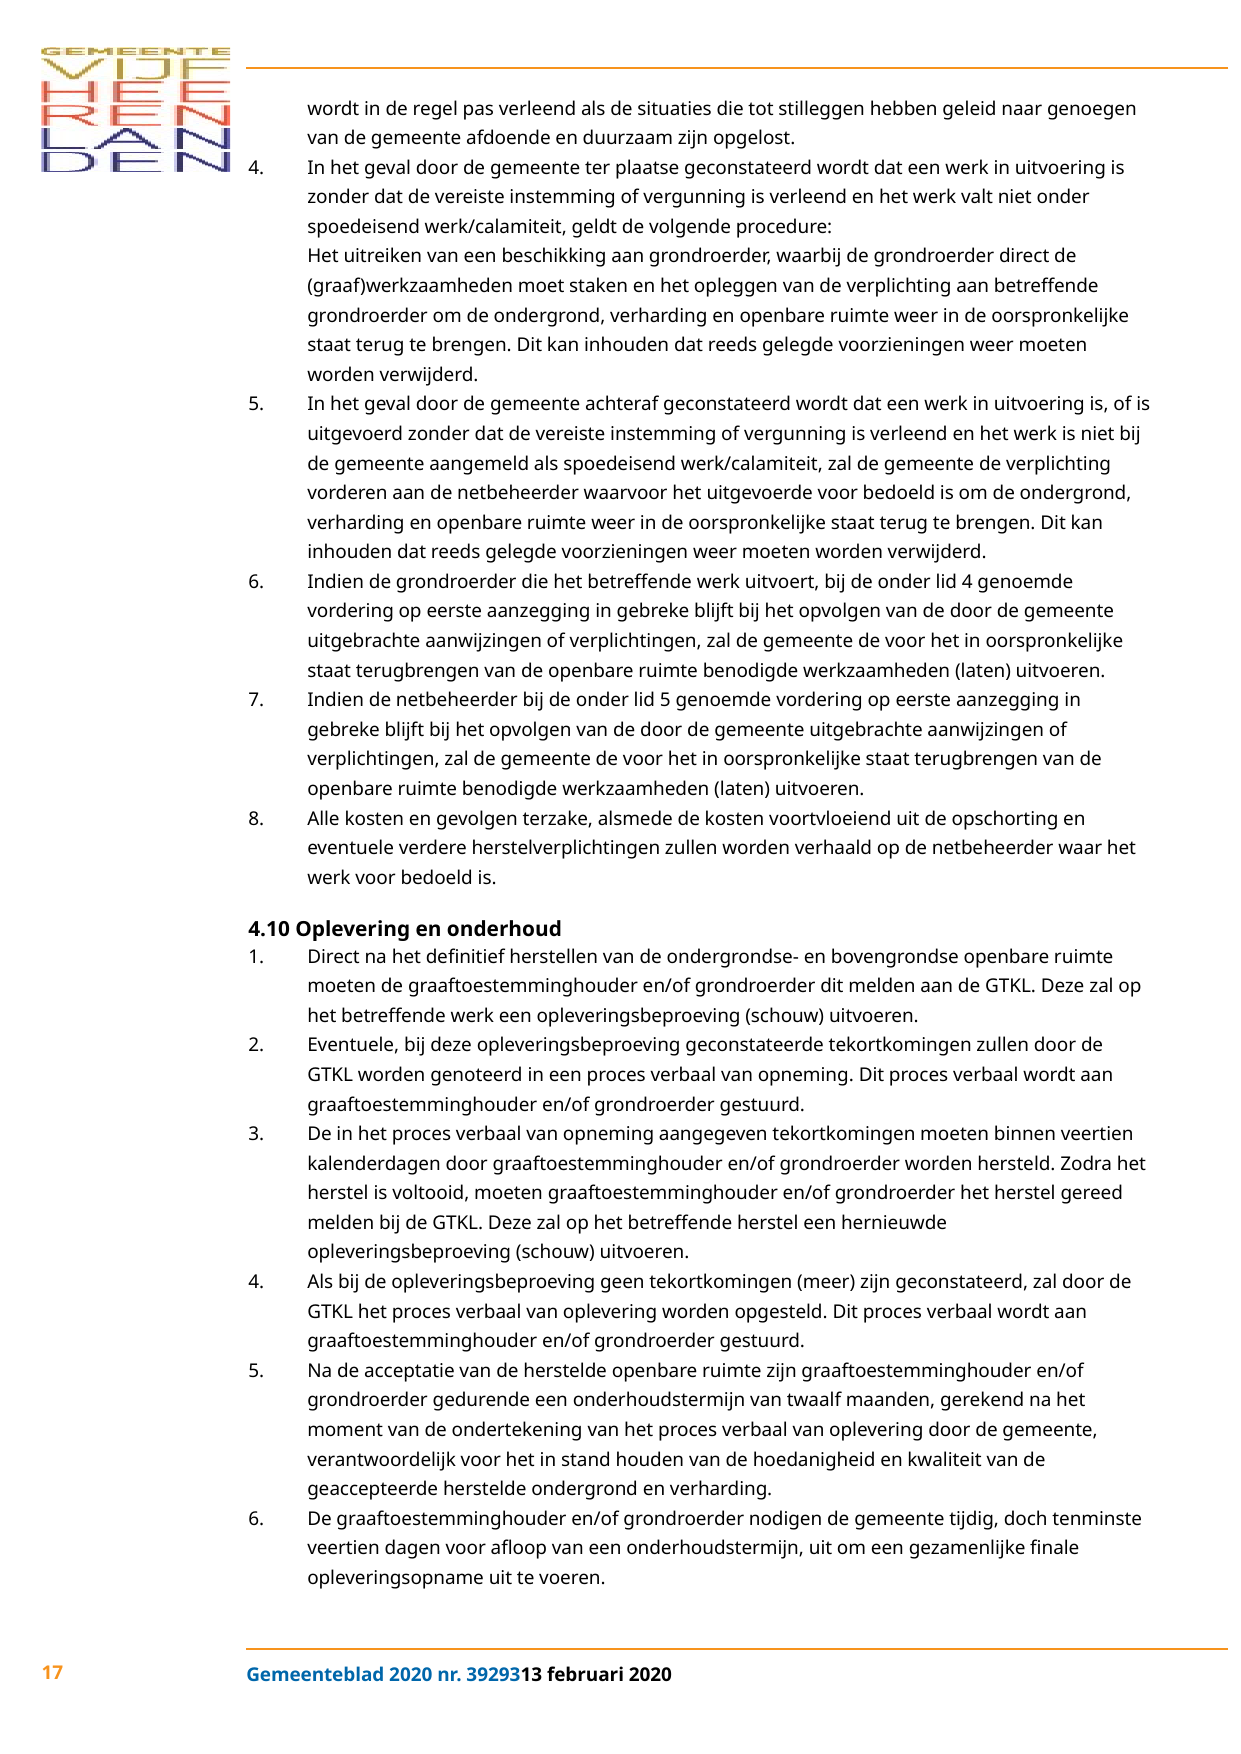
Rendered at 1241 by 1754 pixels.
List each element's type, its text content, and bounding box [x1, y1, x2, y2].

list Indien de netbeheerder bij de onder lid 5 genoemde vordering op eerste aanzegging in gebreke blijft bij het opvolgen van de door de gemeente uitgebrachte aanwijzingen of verplichtingen, zal de gemeente de voor het in oorspronkelijke staat terugbrengen van de openbare ruimte benodigde werkzaamheden (laten) uitvoeren. [248, 686, 1152, 801]
list De graaftoestemminghouder en/of grondroerder nodigen de gemeente tijdig, doch tenminste veertien dagen voor afloop van een onderhoudstermijn, uit om een gezamenlijke finale opleveringsopname uit te voeren. [248, 1505, 1152, 1590]
list Na de acceptatie van de herstelde openbare ruimte zijn graaftoestemminghouder en/of grondroerder gedurende een onderhoudstermijn van twaalf maanden, gerekend na het moment van de ondertekening van het proces verbaal van oplevering door de gemeente, verantwoordelijk voor het in stand houden van de hoedanigheid en kwaliteit van de geaccepteerde herstelde ondergrond en verharding. [248, 1357, 1152, 1501]
picture [41, 47, 231, 172]
list Als bij de opleveringsbeproeving geen tekortkomingen (meer) zijn geconstateerd, zal door de GTKL het proces verbaal van oplevering worden opgesteld. Dit proces verbaal wordt aan graaftoestemminghouder en/of grondroerder gestuurd. [248, 1268, 1152, 1353]
list Het uitreiken van een beschikking aan grondroerder, waarbij de grondroerder direct de (graaf)werkzaamheden moet staken en het opleggen van de verplichting aan betreffende grondroerder om de ondergrond, verharding en openbare ruimte weer in de oorspronkelijke staat terug te brengen. Dit kan inhouden dat reeds gelegde voorzieningen weer moeten worden verwijderd. [248, 243, 1152, 387]
text 4.10 Oplevering en onderhoud [248, 914, 1152, 943]
list De in het proces verbaal van opneming aangegeven tekortkomingen moeten binnen veertien kalenderdagen door graaftoestemminghouder en/of grondroerder worden hersteld. Zodra het herstel is voltooid, moeten graaftoestemminghouder en/of grondroerder het herstel gereed melden bij de GTKL. Deze zal op het betreffende herstel een hernieuwde opleveringsbeproeving (schouw) uitvoeren. [248, 1120, 1152, 1264]
list Indien de grondroerder die het betreffende werk uitvoert, bij de onder lid 4 genoemde vordering op eerste aanzegging in gebreke blijft bij het opvolgen van de door de gemeente uitgebrachte aanwijzingen of verplichtingen, zal de gemeente de voor het in oorspronkelijke staat terugbrengen van de openbare ruimte benodigde werkzaamheden (laten) uitvoeren. [248, 568, 1152, 683]
list Eventuele, bij deze opleveringsbeproeving geconstateerde tekortkomingen zullen door de GTKL worden genoteerd in een proces verbaal van opneming. Dit proces verbaal wordt aan graaftoestemminghouder en/of grondroerder gestuurd. [248, 1032, 1152, 1116]
list In het geval door de gemeente achteraf geconstateerd wordt dat een werk in uitvoering is, of is uitgevoerd zonder dat de vereiste instemming of vergunning is verleend en het werk is niet bij de gemeente aangemeld als spoedeisend werk/calamiteit, zal de gemeente de verplichting vorderen aan de netbeheerder waarvoor het uitgevoerde voor bedoeld is om de ondergrond, verharding en openbare ruimte weer in de oorspronkelijke staat terug te brengen. Dit kan inhouden dat reeds gelegde voorzieningen weer moeten worden verwijderd. [248, 391, 1152, 564]
list Direct na het definitief herstellen van de ondergrondse- en bovengrondse openbare ruimte moeten de graaftoestemminghouder en/of grondroerder dit melden aan de GTKL. Deze zal op het betreffende werk een opleveringsbeproeving (schouw) uitvoeren. [248, 943, 1152, 1028]
list Alle kosten en gevolgen terzake, alsmede de kosten voortvloeiend uit de opschorting en eventuele verdere herstelverplichtingen zullen worden verhaald op de netbeheerder waar het werk voor bedoeld is. [248, 805, 1152, 890]
list wordt in de regel pas verleend als de situaties die tot stilleggen hebben geleid naar genoegen van de gemeente afdoende en duurzaam zijn opgelost. [248, 95, 1152, 150]
list In het geval door de gemeente ter plaatse geconstateerd wordt dat een werk in uitvoering is zonder dat de vereiste instemming of vergunning is verleend en het werk valt niet onder spoedeisend werk/calamiteit, geldt de volgende procedure: [248, 154, 1152, 239]
